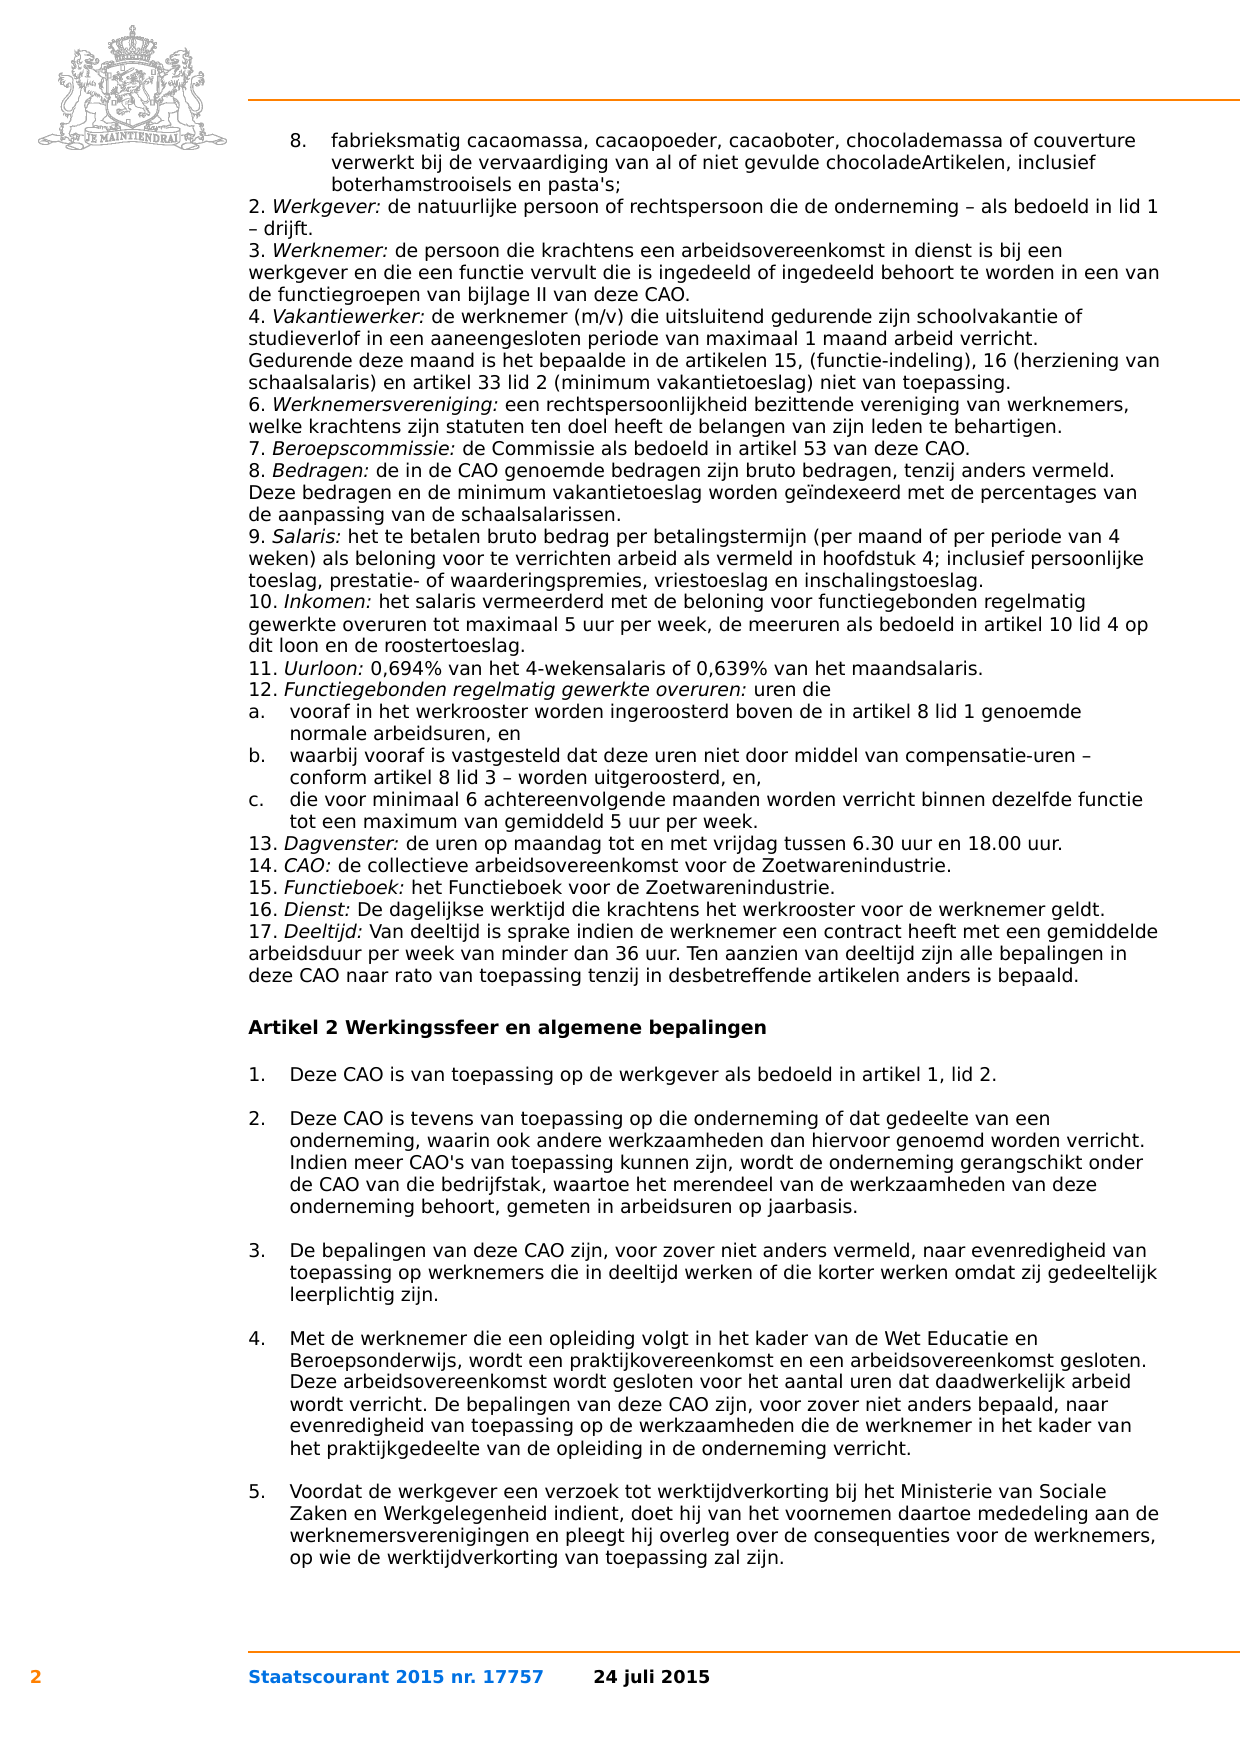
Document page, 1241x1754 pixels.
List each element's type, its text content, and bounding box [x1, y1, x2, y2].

text 7. Beroepscommissie: de Commissie als bedoeld in artikel 53 van deze CAO. [248, 438, 1163, 459]
text 9. Salaris: het te betalen bruto bedrag per betalingstermijn (per maand of per periode van 4 weken) als beloning voor te verrichten arbeid als vermeld in hoofdstuk 4; inclusief persoonlijke toeslag, prestatie- of waarderingspremies, vriestoeslag en inschalingstoeslag. [248, 526, 1163, 591]
text 3. Werknemer: de persoon die krachtens een arbeidsovereenkomst in dienst is bij een werkgever en die een functie vervult die is ingedeeld of ingedeeld behoort te worden in een van de functiegroepen van bijlage II van deze CAO. [248, 240, 1163, 306]
text 1. Deze CAO is van toepassing op de werkgever als bedoeld in artikel 1, lid 2. [248, 1064, 1163, 1086]
subtitle Artikel 2 Werkingssfeer en algemene bepalingen [248, 1017, 1163, 1039]
text 4. Met de werknemer die een opleiding volgt in het kader van de Wet Educatie en Beroepsonderwijs, wordt een praktijkovereenkomst en een arbeidsovereenkomst gesloten. [248, 1327, 1163, 1371]
text 6. Werknemersvereniging: een rechtspersoonlijkheid bezittende vereniging van werknemers, welke krachtens zijn statuten ten doel heeft de belangen van zijn leden te behartigen. [248, 394, 1163, 438]
text 4. Vakantiewerker: de werknemer (m/v) die uitsluitend gedurende zijn schoolvakantie of studieverlof in een aaneengesloten periode van maximaal 1 maand arbeid verricht. [248, 306, 1163, 350]
text 16. Dienst: De dagelijkse werktijd die krachtens het werkrooster voor de werknemer geldt. [248, 899, 1163, 921]
text 12. Functiegebonden regelmatig gewerkte overuren: uren die [248, 679, 1163, 701]
text Deze arbeidsovereenkomst wordt gesloten voor het aantal uren dat daadwerkelijk arbeid wordt verricht. De bepalingen van deze CAO zijn, voor zover niet anders bepaald, naar evenredigheid van toepassing op de werkzaamheden die de werknemer in het kader van het praktijkgedeelte van de opleiding in de onderneming verricht. [289, 1371, 1163, 1459]
text 8. Bedragen: de in de CAO genoemde bedragen zijn bruto bedragen, tenzij anders vermeld. [248, 459, 1163, 482]
text Deze bedragen en de minimum vakantietoeslag worden geïndexeerd met de percentages van de aanpassing van de schaalsalarissen. [248, 482, 1163, 526]
text Gedurende deze maand is het bepaalde in de artikelen 15, (functie-indeling), 16 (herziening van schaalsalaris) en artikel 33 lid 2 (minimum vakantietoeslag) niet van toepassing. [248, 350, 1163, 394]
text 3. De bepalingen van deze CAO zijn, voor zover niet anders vermeld, naar evenredigheid van toepassing op werknemers die in deeltijd werken of die korter werken omdat zij gedeeltelijk leerplichtig zijn. [248, 1240, 1163, 1306]
text 2. Werkgever: de natuurlijke persoon of rechtspersoon die de onderneming – als bedoeld in lid 1 – drijft. [248, 196, 1163, 240]
text 10. Inkomen: het salaris vermeerderd met de beloning voor functiegebonden regelmatig gewerkte overuren tot maximaal 5 uur per week, de meeruren als bedoeld in artikel 10 lid 4 op dit loon en de roostertoeslag. [248, 591, 1163, 657]
text 17. Deeltijd: Van deeltijd is sprake indien de werknemer een contract heeft met een gemiddelde arbeidsduur per week van minder dan 36 uur. Ten aanzien van deeltijd zijn alle bepalingen in deze CAO naar rato van toepassing tenzij in desbetreffende artikelen anders is bepaald. [248, 921, 1163, 987]
picture [38, 25, 227, 150]
text 5. Voordat de werkgever een verzoek tot werktijdverkorting bij het Ministerie van Sociale Zaken en Werkgelegenheid indient, doet hij van het voornemen daartoe mededeling aan de werknemersverenigingen en pleegt hij overleg over de consequenties voor de werknemers, op wie de werktijdverkorting van toepassing zal zijn. [248, 1481, 1163, 1569]
text 8. fabrieksmatig cacaomassa, cacaopoeder, cacaoboter, chocolademassa of couverture verwerkt bij de vervaardiging van al of niet gevulde chocoladeArtikelen, inclusief boterhamstrooisels en pasta's; [289, 130, 1163, 196]
text c. die voor minimaal 6 achtereenvolgende maanden worden verricht binnen dezelfde functie tot een maximum van gemiddeld 5 uur per week. [248, 789, 1163, 833]
text a. vooraf in het werkrooster worden ingeroosterd boven de in artikel 8 lid 1 genoemde normale arbeidsuren, en [248, 701, 1163, 745]
text 11. Uurloon: 0,694% van het 4-wekensalaris of 0,639% van het maandsalaris. [248, 657, 1163, 679]
text b. waarbij vooraf is vastgesteld dat deze uren niet door middel van compensatie-uren – conform artikel 8 lid 3 – worden uitgeroosterd, en, [248, 745, 1163, 789]
text 13. Dagvenster: de uren op maandag tot en met vrijdag tussen 6.30 uur en 18.00 uur. [248, 833, 1163, 855]
text 15. Functieboek: het Functieboek voor de Zoetwarenindustrie. [248, 877, 1163, 899]
text 2. Deze CAO is tevens van toepassing op die onderneming of dat gedeelte van een onderneming, waarin ook andere werkzaamheden dan hiervoor genoemd worden verricht. Indien meer CAO's van toepassing kunnen zijn, wordt de onderneming gerangschikt onder de CAO van die bedrijfstak, waartoe het merendeel van de werkzaamheden van deze onderneming behoort, gemeten in arbeidsuren op jaarbasis. [248, 1108, 1163, 1218]
text 14. CAO: de collectieve arbeidsovereenkomst voor de Zoetwarenindustrie. [248, 855, 1163, 877]
